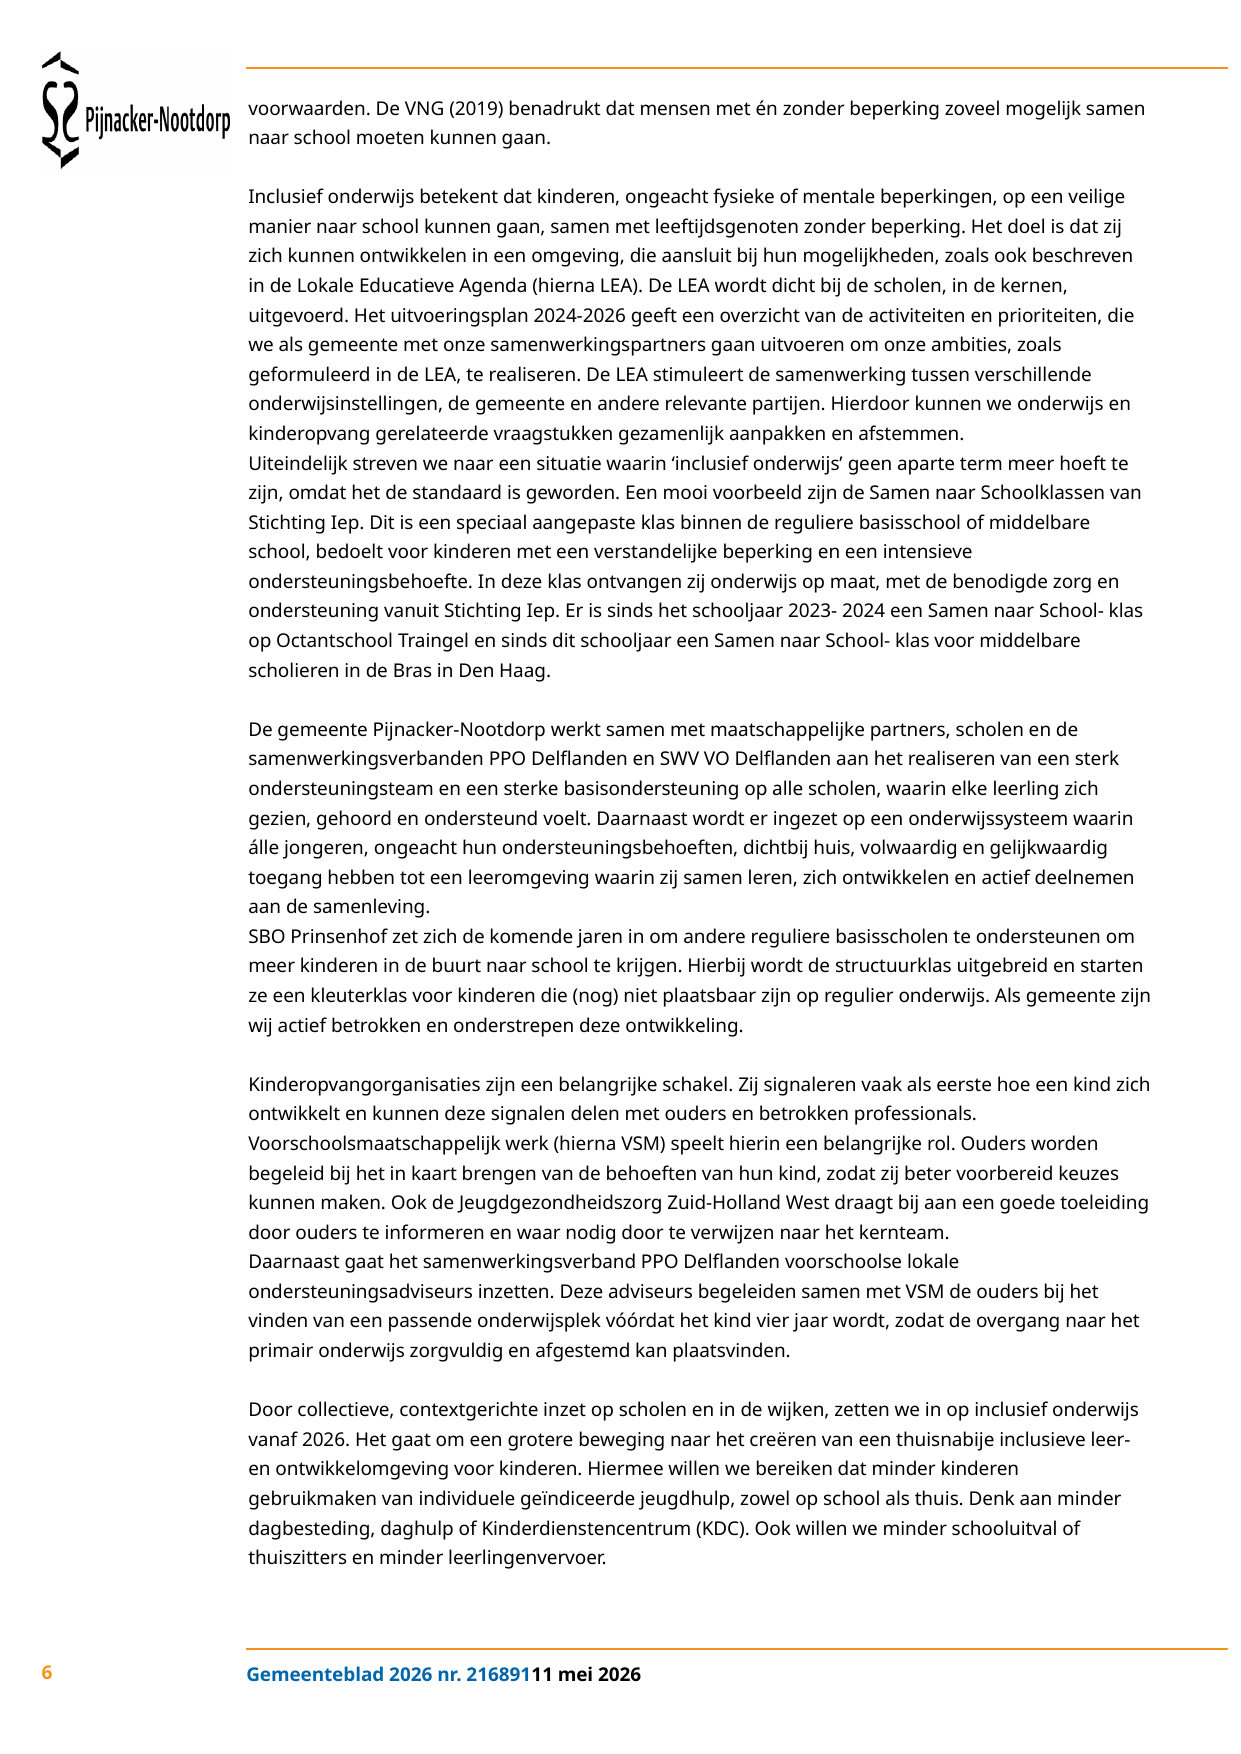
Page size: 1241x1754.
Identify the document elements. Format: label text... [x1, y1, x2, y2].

text Door collectieve, contextgerichte inzet op scholen en in de wijken, zetten we in op inclusief onderwijs vanaf 2026. Het gaat om een grotere beweging naar het creëren van een thuisnabije inclusieve leer- en ontwikkelomgeving voor kinderen. Hiermee willen we bereiken dat minder kinderen gebruikmaken van individuele geïndiceerde jeugdhulp, zowel op school als thuis. Denk aan minder dagbesteding, daghulp of Kinderdienstencentrum (KDC). Ook willen we minder schooluitval of thuiszitters en minder leerlingenvervoer. [248, 1396, 1152, 1570]
text De gemeente Pijnacker-Nootdorp werkt samen met maatschappelijke partners, scholen en de samenwerkingsverbanden PPO Delflanden en SWV VO Delflanden aan het realiseren van een sterk ondersteuningsteam en een sterke basisondersteuning op alle scholen, waarin elke leerling zich gezien, gehoord en ondersteund voelt. Daarnaast wordt er ingezet op een onderwijssysteem waarin álle jongeren, ongeacht hun ondersteuningsbehoeften, dichtbij huis, volwaardig en gelijkwaardig toegang hebben tot een leeromgeving waarin zij samen leren, zich ontwikkelen en actief deelnemen aan de samenleving. [248, 716, 1152, 919]
text SBO Prinsenhof zet zich de komende jaren in om andere reguliere basisscholen te ondersteunen om meer kinderen in de buurt naar school te krijgen. Hierbij wordt de structuurklas uitgebreid en starten ze een kleuterklas voor kinderen die (nog) niet plaatsbaar zijn op regulier onderwijs. Als gemeente zijn wij actief betrokken en onderstrepen deze ontwikkeling. [248, 923, 1152, 1038]
text Kinderopvangorganisaties zijn een belangrijke schakel. Zij signaleren vaak als eerste hoe een kind zich ontwikkelt en kunnen deze signalen delen met ouders en betrokken professionals. Voorschoolsmaatschappelijk werk (hierna VSM) speelt hierin een belangrijke rol. Ouders worden begeleid bij het in kaart brengen van de behoeften van hun kind, zodat zij beter voorbereid keuzes kunnen maken. Ook de Jeugdgezondheidszorg Zuid-Holland West draagt bij aan een goede toeleiding door ouders te informeren en waar nodig door te verwijzen naar het kernteam. [248, 1071, 1152, 1245]
picture [41, 47, 231, 172]
text voorwaarden. De VNG (2019) benadrukt dat mensen met én zonder beperking zoveel mogelijk samen naar school moeten kunnen gaan. [248, 95, 1152, 150]
text Daarnaast gaat het samenwerkingsverband PPO Delflanden voorschoolse lokale ondersteuningsadviseurs inzetten. Deze adviseurs begeleiden samen met VSM de ouders bij het vinden van een passende onderwijsplek vóórdat het kind vier jaar wordt, zodat de overgang naar het primair onderwijs zorgvuldig en afgestemd kan plaatsvinden. [248, 1248, 1152, 1363]
text Uiteindelijk streven we naar een situatie waarin ‘inclusief onderwijs’ geen aparte term meer hoeft te zijn, omdat het de standaard is geworden. Een mooi voorbeeld zijn de Samen naar Schoolklassen van Stichting Iep. Dit is een speciaal aangepaste klas binnen de reguliere basisschool of middelbare school, bedoelt voor kinderen met een verstandelijke beperking en een intensieve ondersteuningsbehoefte. In deze klas ontvangen zij onderwijs op maat, met de benodigde zorg en ondersteuning vanuit Stichting Iep. Er is sinds het schooljaar 2023- 2024 een Samen naar School- klas op Octantschool Traingel en sinds dit schooljaar een Samen naar School- klas voor middelbare scholieren in de Bras in Den Haag. [248, 450, 1152, 683]
text Inclusief onderwijs betekent dat kinderen, ongeacht fysieke of mentale beperkingen, op een veilige manier naar school kunnen gaan, samen met leeftijdsgenoten zonder beperking. Het doel is dat zij zich kunnen ontwikkelen in een omgeving, die aansluit bij hun mogelijkheden, zoals ook beschreven in de Lokale Educatieve Agenda (hierna LEA). De LEA wordt dicht bij de scholen, in de kernen, uitgevoerd. Het uitvoeringsplan 2024-2026 geeft een overzicht van de activiteiten en prioriteiten, die we als gemeente met onze samenwerkingspartners gaan uitvoeren om onze ambities, zoals geformuleerd in de LEA, te realiseren. De LEA stimuleert de samenwerking tussen verschillende onderwijsinstellingen, de gemeente en andere relevante partijen. Hierdoor kunnen we onderwijs en kinderopvang gerelateerde vraagstukken gezamenlijk aanpakken en afstemmen. [248, 183, 1152, 446]
